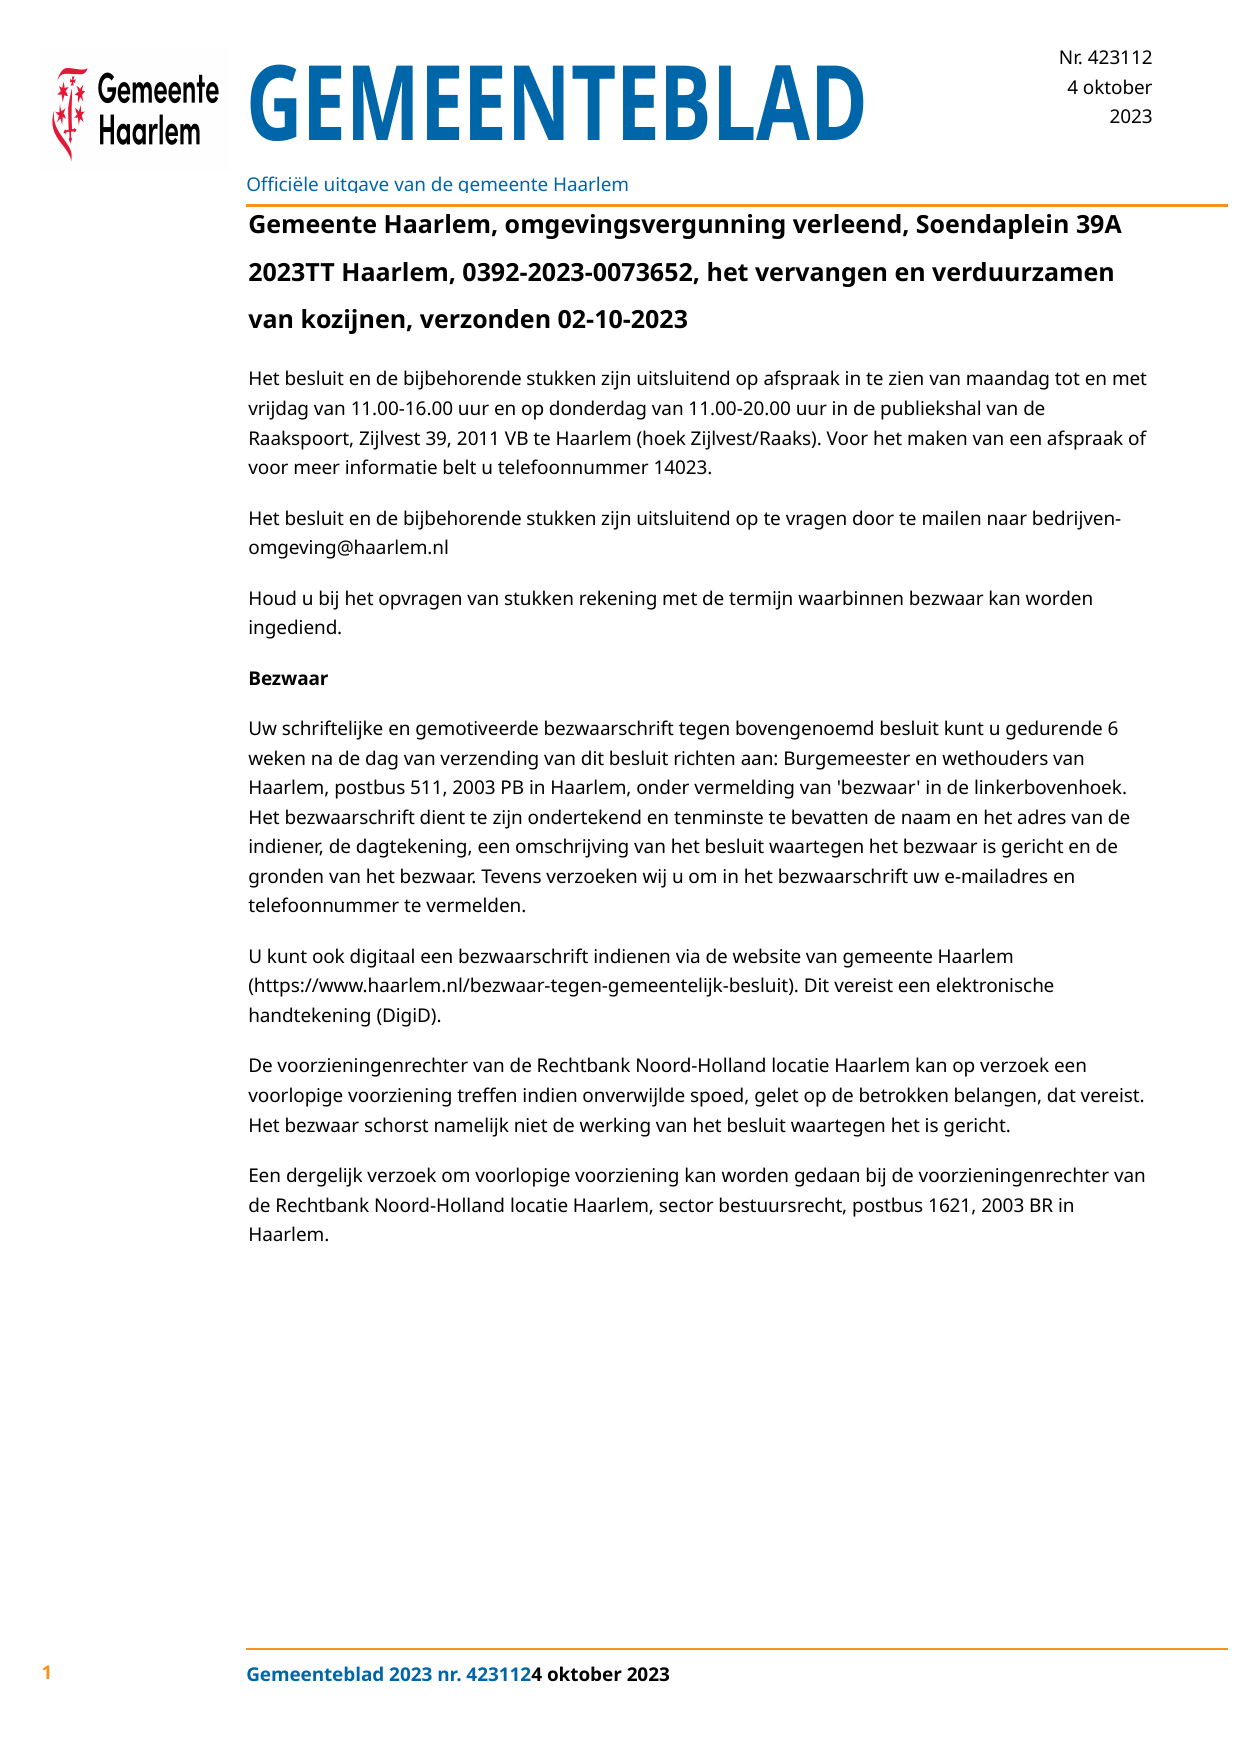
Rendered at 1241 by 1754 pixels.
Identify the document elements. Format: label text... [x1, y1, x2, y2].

text U kunt ook digitaal een bezwaarschrift indienen via de website van gemeente Haarlem (https://www.haarlem.nl/bezwaar-tegen-gemeentelijk-besluit). Dit vereist een elektronische handtekening (DigiD). [248, 943, 1152, 1028]
text Bezwaar [248, 665, 1152, 690]
text Gemeente Haarlem, omgevingsvergunning verleend, Soendaplein 39A 2023TT Haarlem, 0392-2023-0073652, het vervangen en verduurzamen van kozijnen, verzonden 02-10-2023 [248, 207, 1152, 336]
text Een dergelijk verzoek om voorlopige voorziening kan worden gedaan bij de voorzieningenrechter van de Rechtbank Noord-Holland locatie Haarlem, sector bestuursrecht, postbus 1621, 2003 BR in Haarlem. [248, 1162, 1152, 1247]
text Het besluit en de bijbehorende stukken zijn uitsluitend op afspraak in te zien van maandag tot en met vrijdag van 11.00-16.00 uur en op donderdag van 11.00-20.00 uur in de publiekshal van de Raakspoort, Zijlvest 39, 2011 VB te Haarlem (hoek Zijlvest/Raaks). Voor het maken van een afspraak of voor meer informatie belt u telefoonnummer 14023. [248, 366, 1152, 480]
text De voorzieningenrechter van de Rechtbank Noord-Holland locatie Haarlem kan op verzoek een voorlopige voorziening treffen indien onverwijlde spoed, gelet op de betrokken belangen, dat vereist. Het bezwaar schorst namelijk niet de werking van het besluit waartegen het is gericht. [248, 1053, 1152, 1137]
text Uw schriftelijke en gemotiveerde bezwaarschrift tegen bovengenoemd besluit kunt u gedurende 6 weken na de dag van verzending van dit besluit richten aan: Burgemeester en wethouders van Haarlem, postbus 511, 2003 PB in Haarlem, onder vermelding van 'bezwaar' in de linkerbovenhoek. Het bezwaarschrift dient te zijn ondertekend en tenminste te bevatten de naam en het adres van de indiener, de dagtekening, een omschrijving van het besluit waartegen het bezwaar is gericht en de gronden van het bezwaar. Tevens verzoeken wij u om in het bezwaarschrift uw e-mailadres en telefoonnummer te vermelden. [248, 715, 1152, 918]
text Het besluit en de bijbehorende stukken zijn uitsluitend op te vragen door te mailen naar bedrijven-omgeving@haarlem.nl [248, 505, 1152, 560]
text Houd u bij het opvragen van stukken rekening met de termijn waarbinnen bezwaar kan worden ingediend. [248, 585, 1152, 640]
picture [41, 47, 231, 172]
